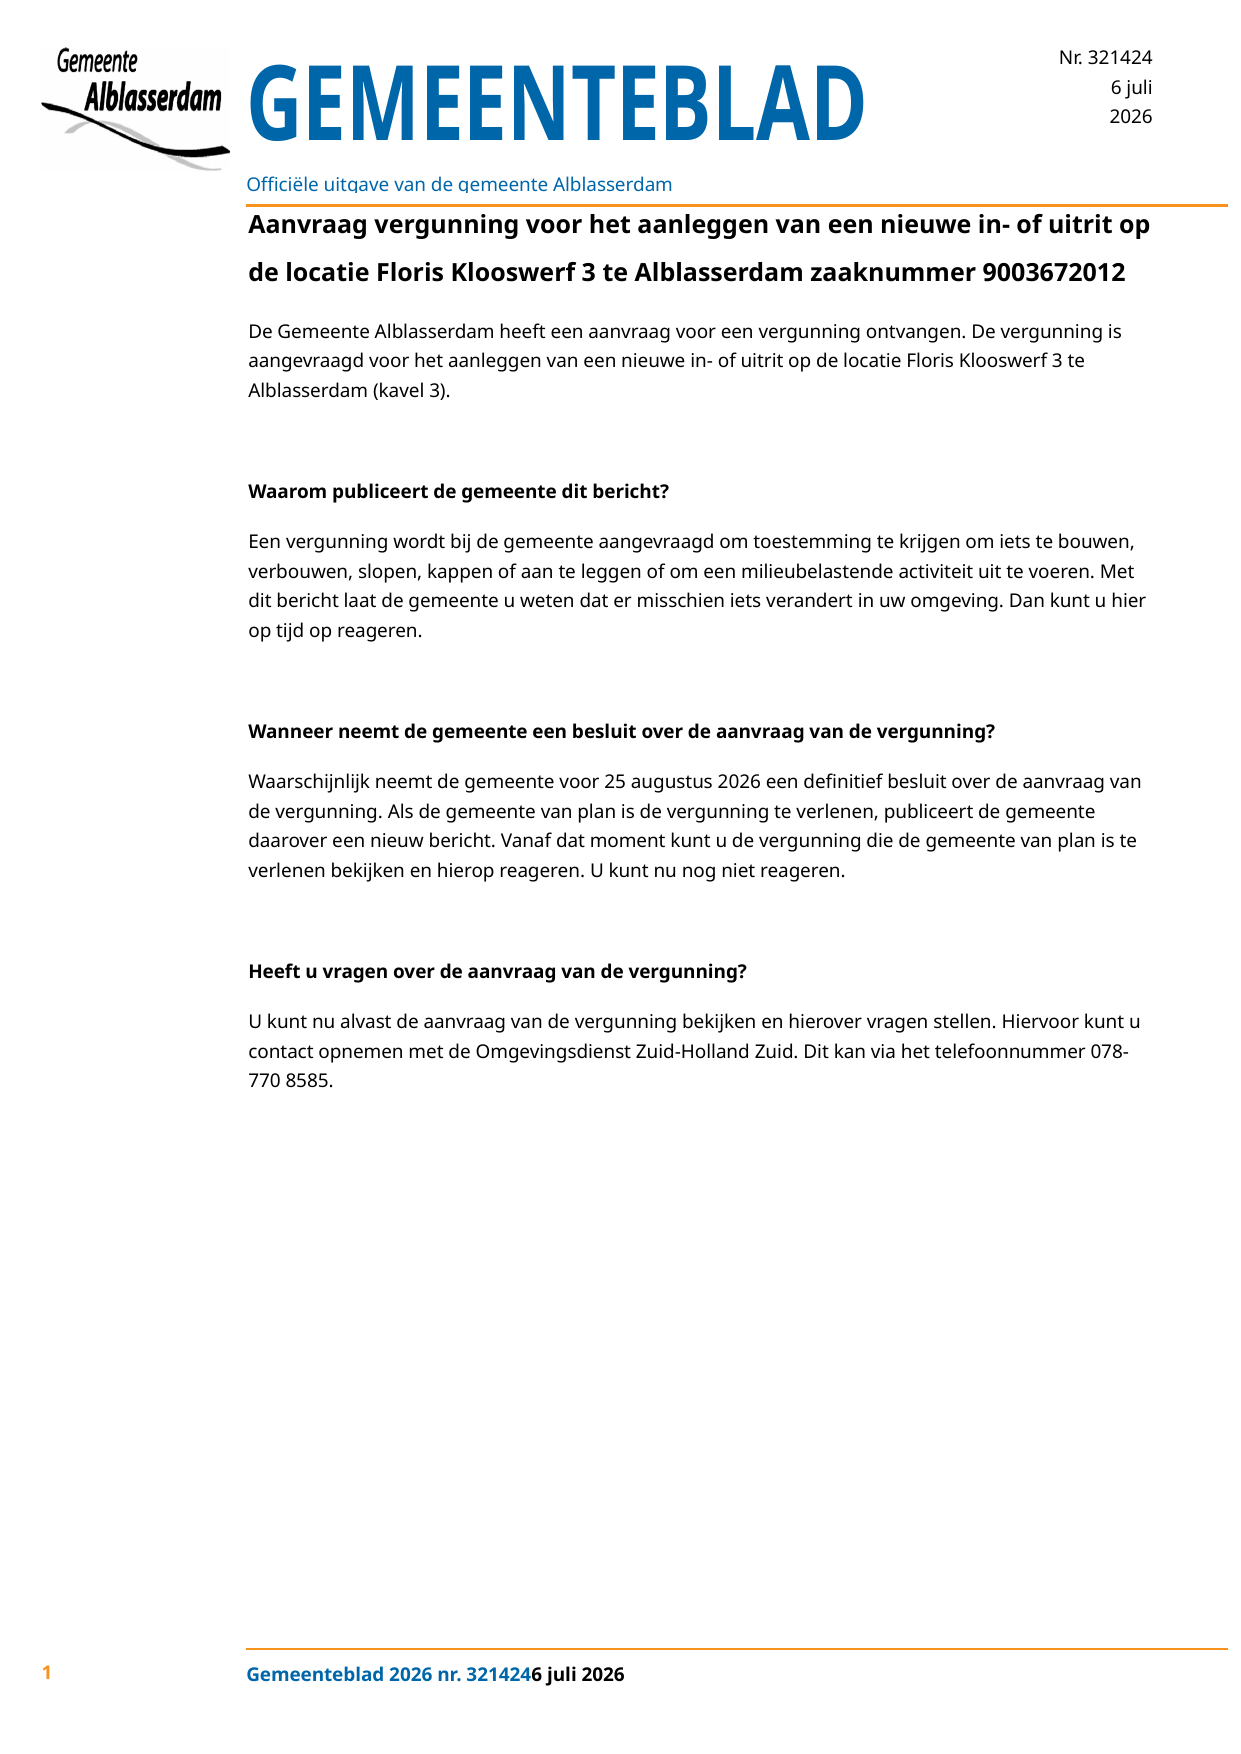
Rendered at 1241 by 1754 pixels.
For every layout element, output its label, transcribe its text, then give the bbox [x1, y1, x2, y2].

text De Gemeente Alblasserdam heeft een aanvraag voor een vergunning ontvangen. De vergunning is aangevraagd voor het aanleggen van een nieuwe in- of uitrit op de locatie Floris Klooswerf 3 te Alblasserdam (kavel 3). [248, 318, 1152, 403]
text U kunt nu alvast de aanvraag van de vergunning bekijken en hierover vragen stellen. Hiervoor kunt u contact opnemen met de Omgevingsdienst Zuid-Holland Zuid. Dit kan via het telefoonnummer 078-770 8585. [248, 1008, 1152, 1093]
text Een vergunning wordt bij de gemeente aangevraagd om toestemming te krijgen om iets te bouwen, verbouwen, slopen, kappen of aan te leggen of om een milieubelastende activiteit uit te voeren. Met dit bericht laat de gemeente u weten dat er misschien iets verandert in uw omgeving. Dan kunt u hier op tijd op reageren. [248, 528, 1152, 643]
text Waarom publiceert de gemeente dit bericht? [248, 478, 1152, 504]
text Wanneer neemt de gemeente een besluit over de aanvraag van de vergunning? [248, 718, 1152, 744]
picture [41, 47, 231, 172]
text Aanvraag vergunning voor het aanleggen van een nieuwe in- of uitrit op de locatie Floris Klooswerf 3 te Alblasserdam zaaknummer 9003672012 [248, 207, 1152, 288]
text Heeft u vragen over de aanvraag van de vergunning? [248, 958, 1152, 984]
text Waarschijnlijk neemt de gemeente voor 25 augustus 2026 een definitief besluit over de aanvraag van de vergunning. Als de gemeente van plan is de vergunning te verlenen, publiceert de gemeente daarover een nieuw bericht. Vanaf dat moment kunt u de vergunning die de gemeente van plan is te verlenen bekijken en hierop reageren. U kunt nu nog niet reageren. [248, 768, 1152, 883]
